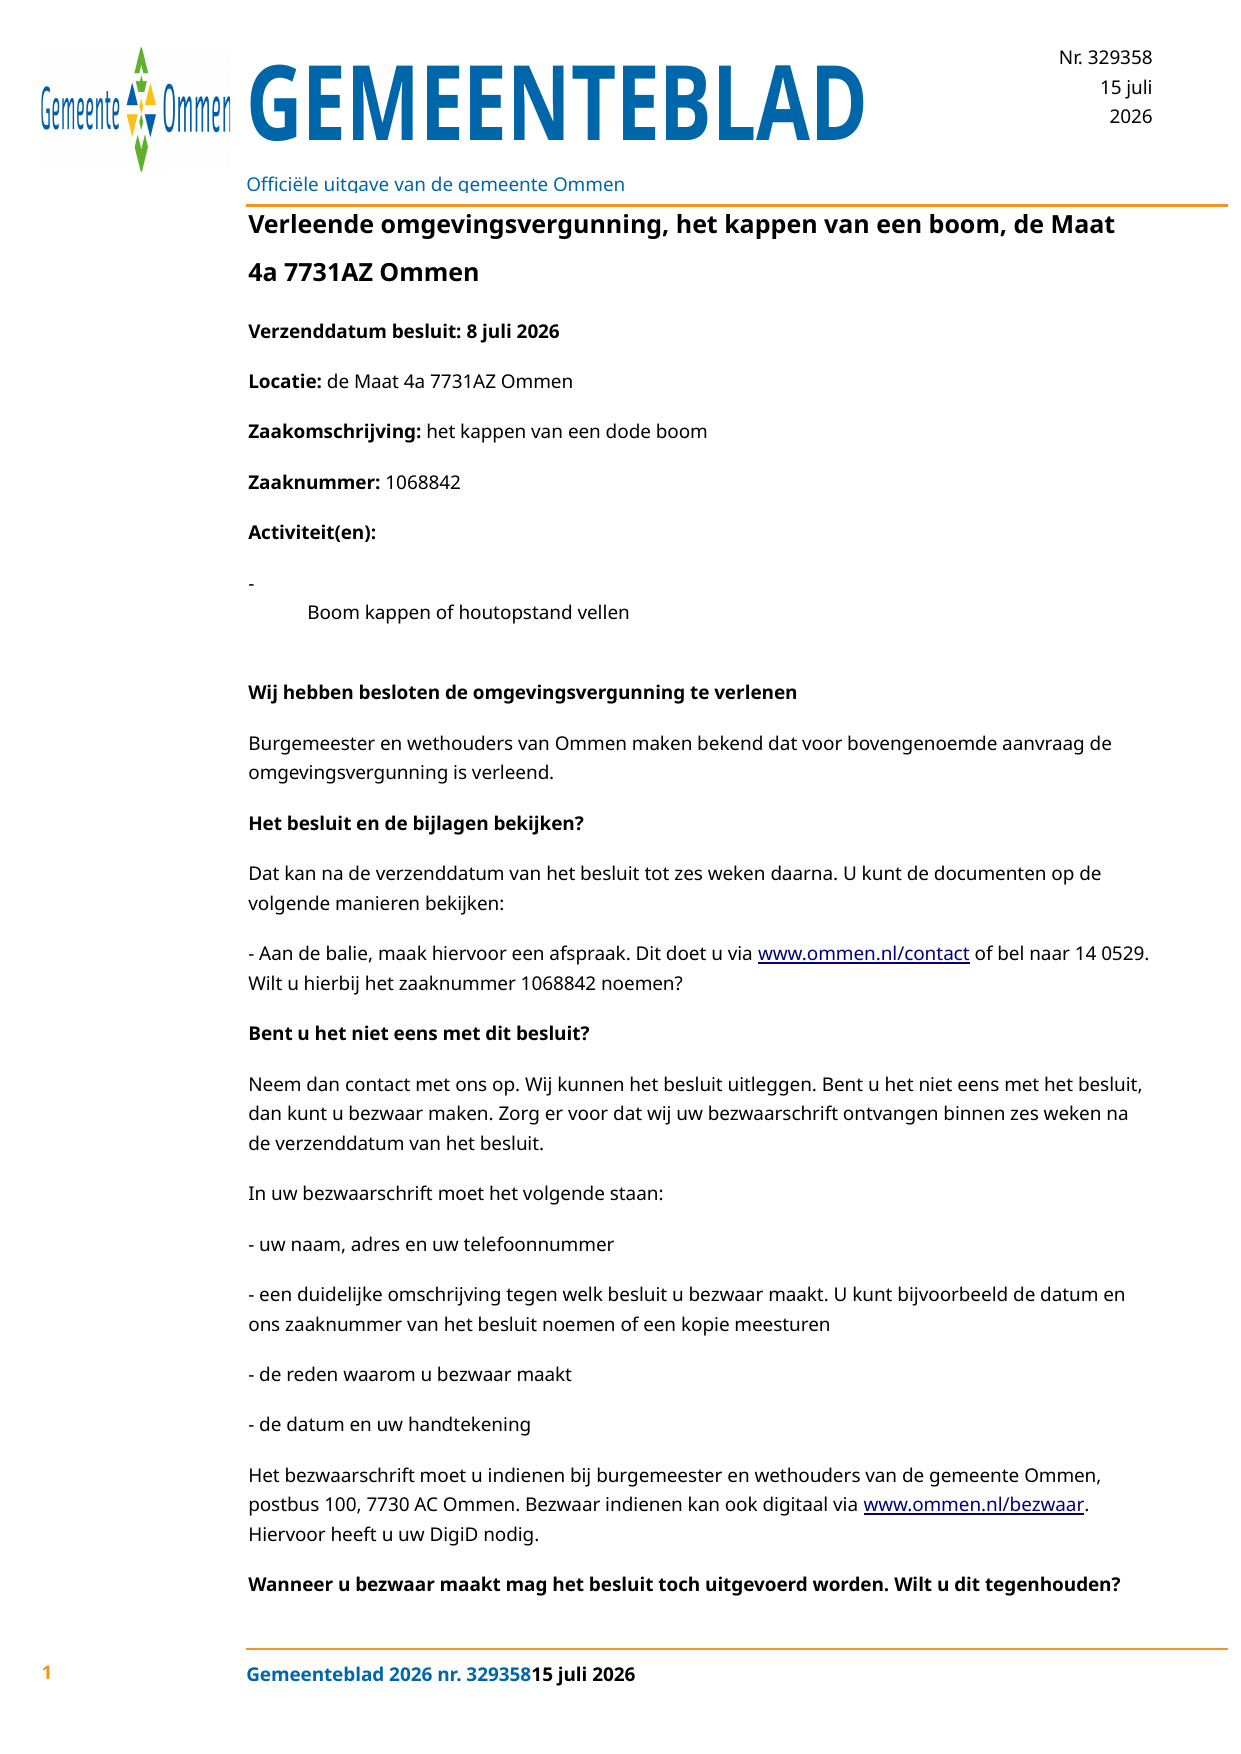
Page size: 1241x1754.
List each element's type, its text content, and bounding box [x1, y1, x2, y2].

text Wanneer u bezwaar maakt mag het besluit toch uitgevoerd worden. Wilt u dit tegenhouden? [248, 1572, 1152, 1597]
text Verleende omgevingsvergunning, het kappen van een boom, de Maat 4a 7731AZ Ommen [248, 207, 1152, 288]
text Wij hebben besloten de omgevingsvergunning te verlenen [248, 679, 1152, 705]
text Burgemeester en wethouders van Ommen maken bekend dat voor bovengenoemde aanvraag de omgevingsvergunning is verleend. [248, 730, 1152, 785]
text Zaakomschrijving: het kappen van een dode boom [248, 419, 1152, 444]
text Zaaknummer: 1068842 [248, 469, 1152, 495]
text Het bezwaarschrift moet u indienen bij burgemeester en wethouders van de gemeente Ommen, postbus 100, 7730 AC Ommen. Bezwaar indienen kan ook digitaal via www.ommen.nl/bezwaar. Hiervoor heeft u uw DigiD nodig. [248, 1462, 1152, 1547]
text - de reden waarom u bezwaar maakt [248, 1361, 1152, 1387]
picture [41, 47, 231, 172]
text Activiteit(en): [248, 519, 1152, 545]
text - de datum en uw handtekening [248, 1412, 1152, 1437]
text In uw bezwaarschrift moet het volgende staan: [248, 1180, 1152, 1206]
list Boom kappen of houtopstand vellen [248, 599, 1152, 625]
text Locatie: de Maat 4a 7731AZ Ommen [248, 368, 1152, 394]
text - Aan de balie, maak hiervoor een afspraak. Dit doet u via www.ommen.nl/contact of bel naar 14 0529. Wilt u hierbij het zaaknummer 1068842 noemen? [248, 940, 1152, 996]
text Verzenddatum besluit: 8 juli 2026 [248, 318, 1152, 344]
text - een duidelijke omschrijving tegen welk besluit u bezwaar maakt. U kunt bijvoorbeeld de datum en ons zaaknummer van het besluit noemen of een kopie meesturen [248, 1281, 1152, 1337]
text Dat kan na de verzenddatum van het besluit tot zes weken daarna. U kunt de documenten op de volgende manieren bekijken: [248, 860, 1152, 916]
text Het besluit en de bijlagen bekijken? [248, 810, 1152, 836]
text Neem dan contact met ons op. Wij kunnen het besluit uitleggen. Bent u het niet eens met het besluit, dan kunt u bezwaar maken. Zorg er voor dat wij uw bezwaarschrift ontvangen binnen zes weken na de verzenddatum van het besluit. [248, 1071, 1152, 1156]
text - uw naam, adres en uw telefoonnummer [248, 1231, 1152, 1257]
text Bent u het niet eens met dit besluit? [248, 1020, 1152, 1046]
